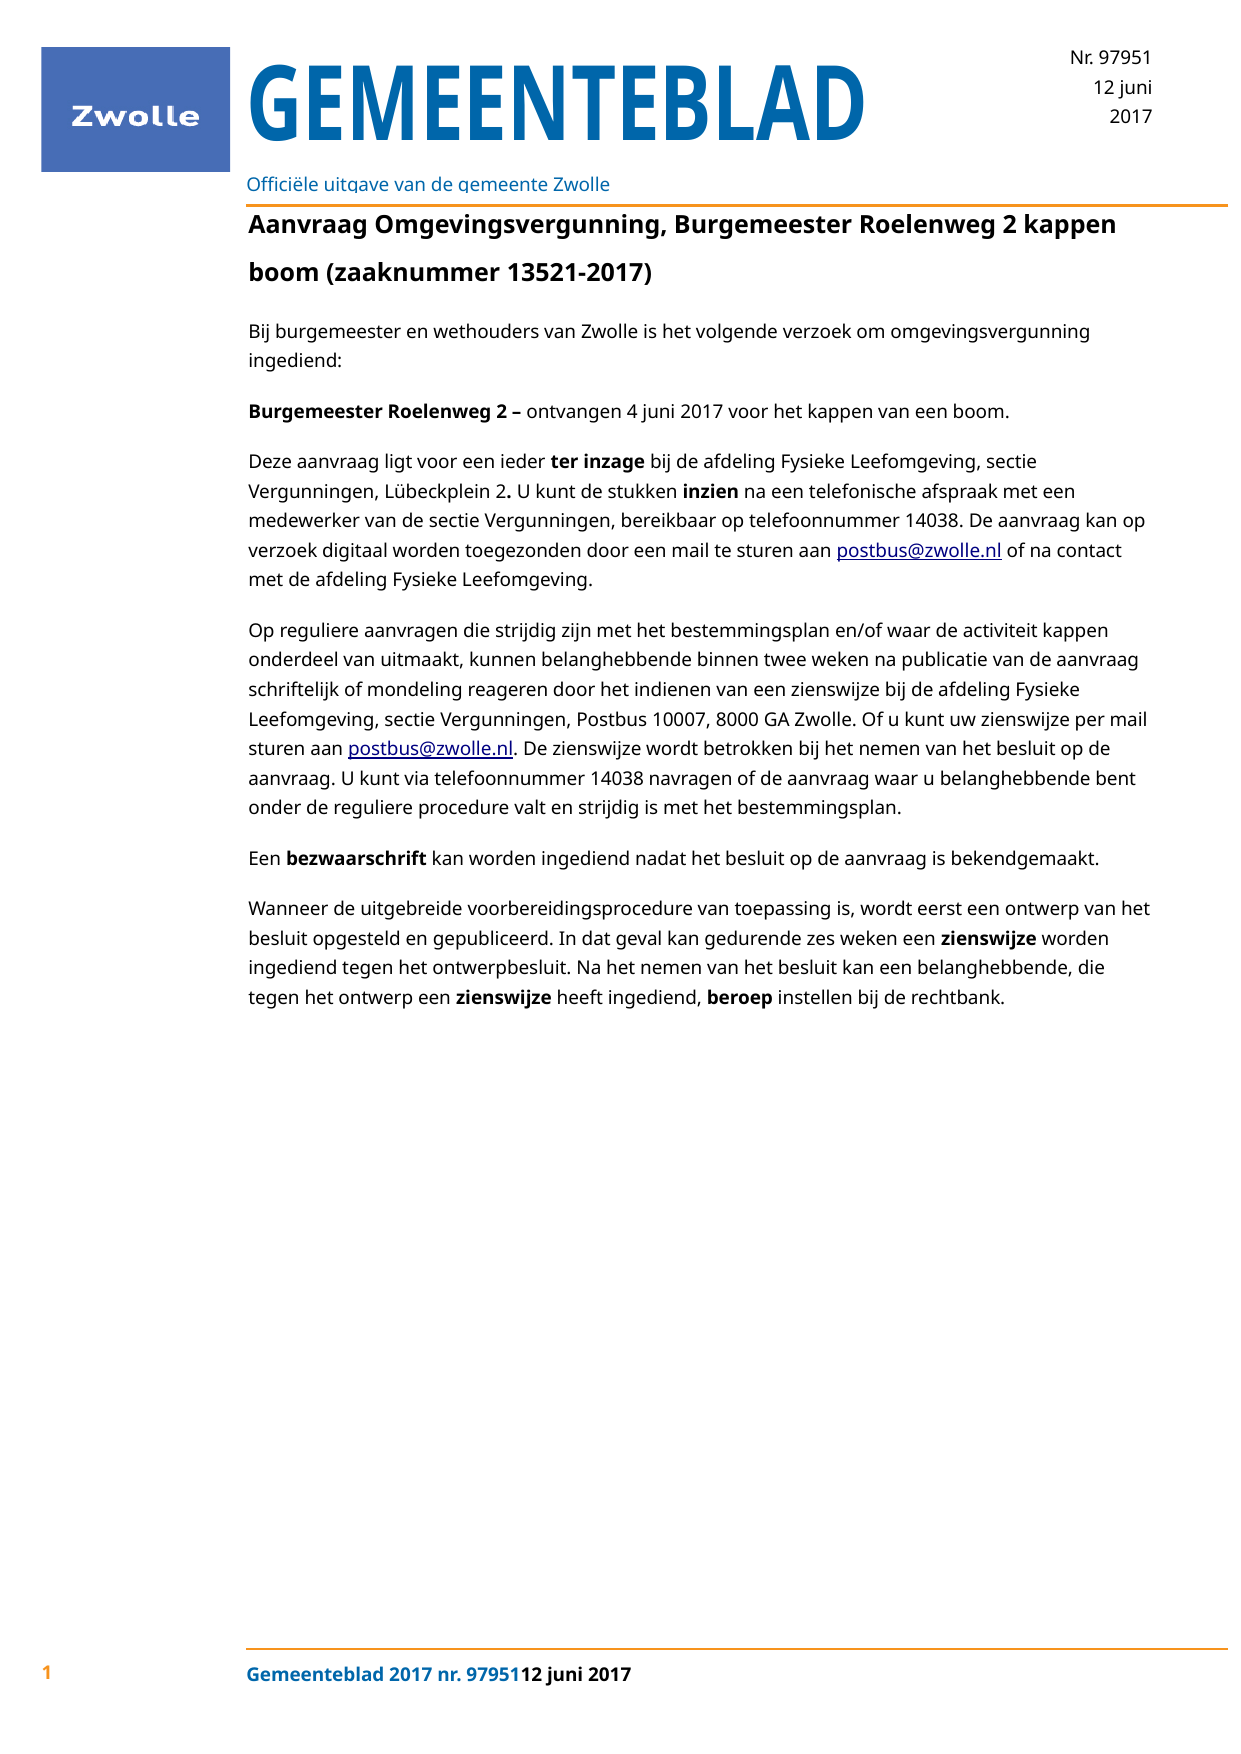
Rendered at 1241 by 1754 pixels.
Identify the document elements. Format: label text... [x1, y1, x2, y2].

text Wanneer de uitgebreide voorbereidingsprocedure van toepassing is, wordt eerst een ontwerp van het besluit opgesteld en gepubliceerd. In dat geval kan gedurende zes weken een zienswijze worden ingediend tegen het ontwerpbesluit. Na het nemen van het besluit kan een belanghebbende, die tegen het ontwerp een zienswijze heeft ingediend, beroep instellen bij de rechtbank. [248, 895, 1152, 1010]
text Op reguliere aanvragen die strijdig zijn met het bestemmingsplan en/of waar de activiteit kappen onderdeel van uitmaakt, kunnen belanghebbende binnen twee weken na publicatie van de aanvraag schriftelijk of mondeling reageren door het indienen van een zienswijze bij de afdeling Fysieke Leefomgeving, sectie Vergunningen, Postbus 10007, 8000 GA Zwolle. Of u kunt uw zienswijze per mail sturen aan postbus@zwolle.nl. De zienswijze wordt betrokken bij het nemen van het besluit op de aanvraag. U kunt via telefoonnummer 14038 navragen of de aanvraag waar u belanghebbende bent onder de reguliere procedure valt en strijdig is met het bestemmingsplan. [248, 617, 1152, 820]
text Burgemeester Roelenweg 2 – ontvangen 4 juni 2017 voor het kappen van een boom. [248, 398, 1152, 424]
picture [41, 47, 231, 172]
text Een bezwaarschrift kan worden ingediend nadat het besluit op de aanvraag is bekendgemaakt. [248, 845, 1152, 871]
text Bij burgemeester en wethouders van Zwolle is het volgende verzoek om omgevingsvergunning ingediend: [248, 318, 1152, 373]
text Deze aanvraag ligt voor een ieder ter inzage bij de afdeling Fysieke Leefomgeving, sectie Vergunningen, Lübeckplein 2. U kunt de stukken inzien na een telefonische afspraak met een medewerker van de sectie Vergunningen, bereikbaar op telefoonnummer 14038. De aanvraag kan op verzoek digitaal worden toegezonden door een mail te sturen aan postbus@zwolle.nl of na contact met de afdeling Fysieke Leefomgeving. [248, 448, 1152, 592]
text Aanvraag Omgevingsvergunning, Burgemeester Roelenweg 2 kappen boom (zaaknummer 13521-2017) [248, 207, 1152, 288]
